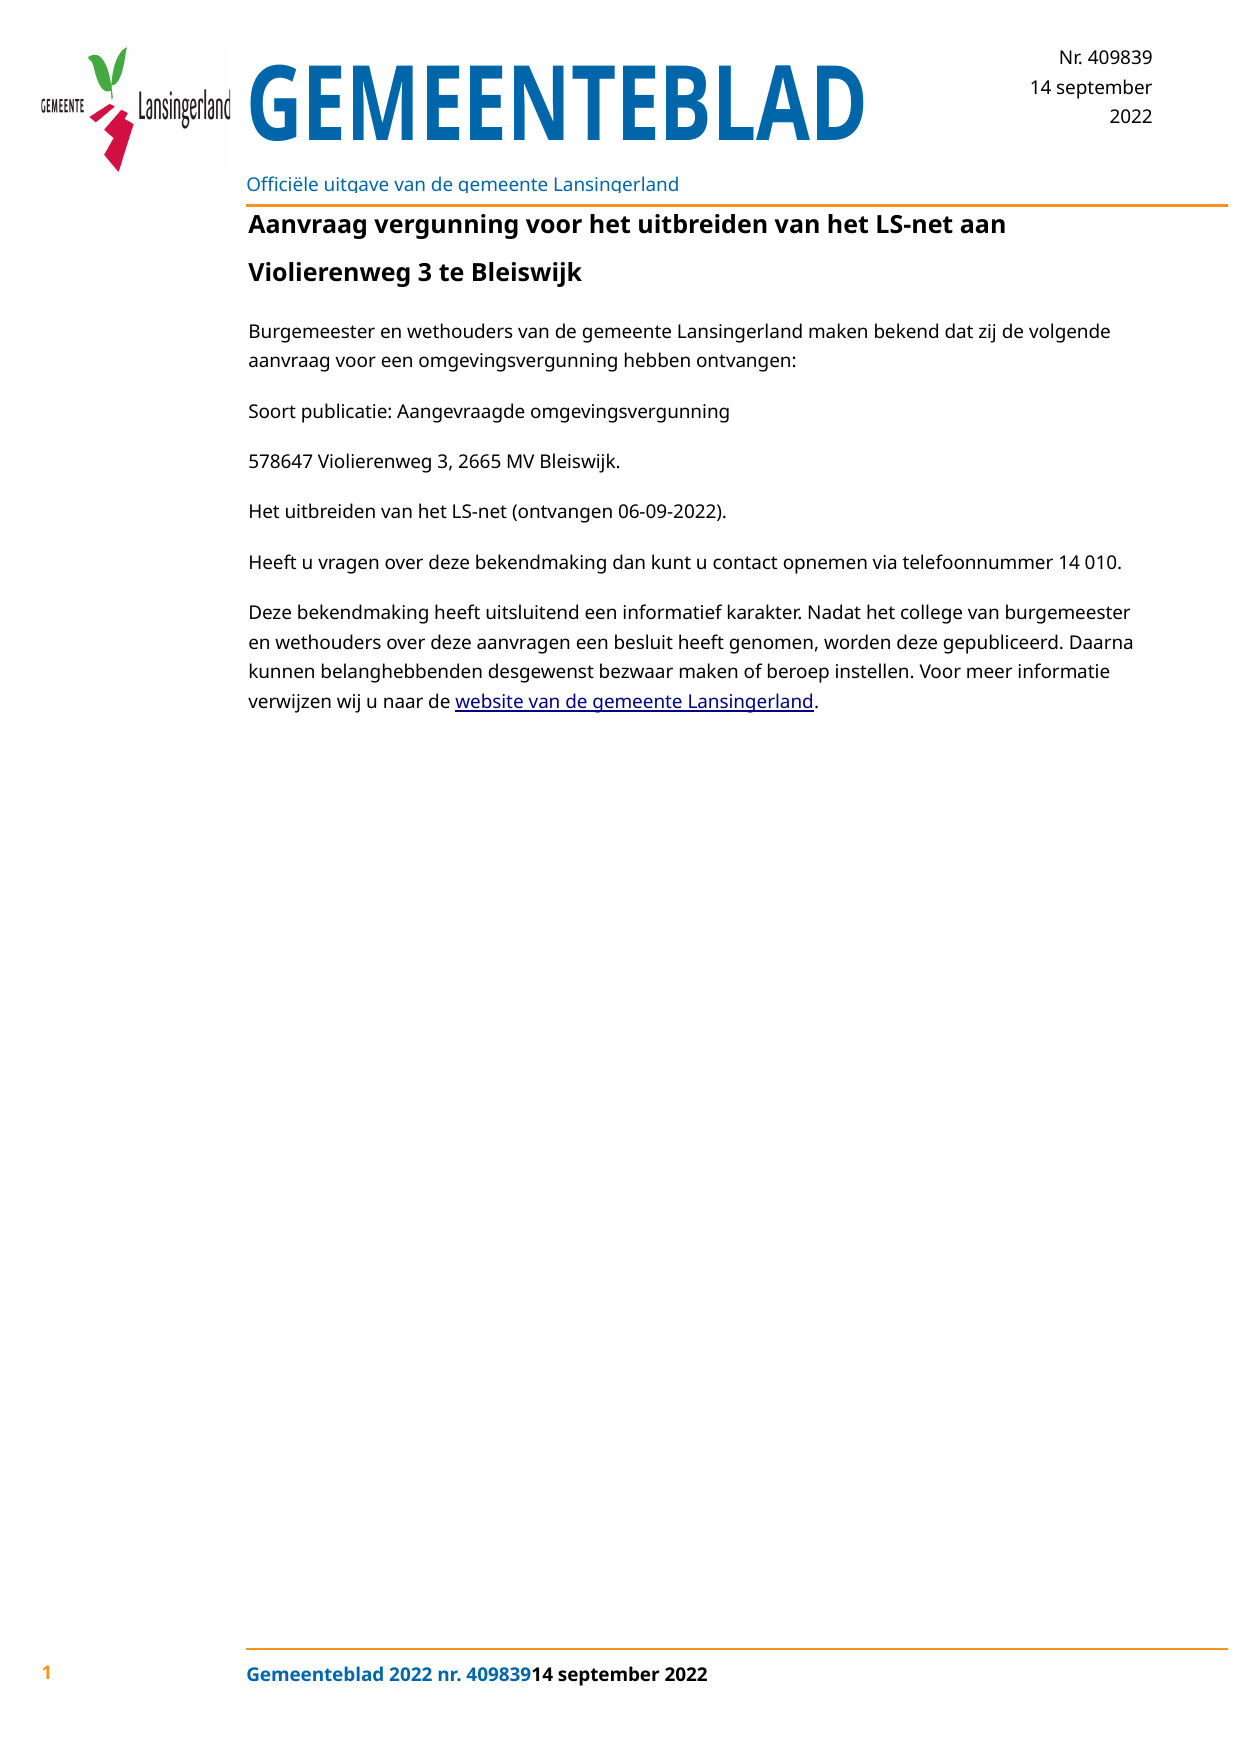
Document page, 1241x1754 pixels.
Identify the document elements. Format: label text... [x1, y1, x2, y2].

text Het uitbreiden van het LS-net (ontvangen 06-09-2022). [248, 499, 1152, 524]
text Aanvraag vergunning voor het uitbreiden van het LS-net aan Violierenweg 3 te Bleiswijk [248, 207, 1152, 288]
text Deze bekendmaking heeft uitsluitend een informatief karakter. Nadat het college van burgemeester en wethouders over deze aanvragen een besluit heeft genomen, worden deze gepubliceerd. Daarna kunnen belanghebbenden desgewenst bezwaar maken of beroep instellen. Voor meer informatie verwijzen wij u naar de website van de gemeente Lansingerland. [248, 599, 1152, 714]
text Heeft u vragen over deze bekendmaking dan kunt u contact opnemen via telefoonnummer 14 010. [248, 549, 1152, 575]
text Burgemeester en wethouders van de gemeente Lansingerland maken bekend dat zij de volgende aanvraag voor een omgevingsvergunning hebben ontvangen: [248, 318, 1152, 373]
text Soort publicatie: Aangevraagde omgevingsvergunning [248, 398, 1152, 424]
text 578647 Violierenweg 3, 2665 MV Bleiswijk. [248, 448, 1152, 474]
picture [41, 47, 231, 172]
